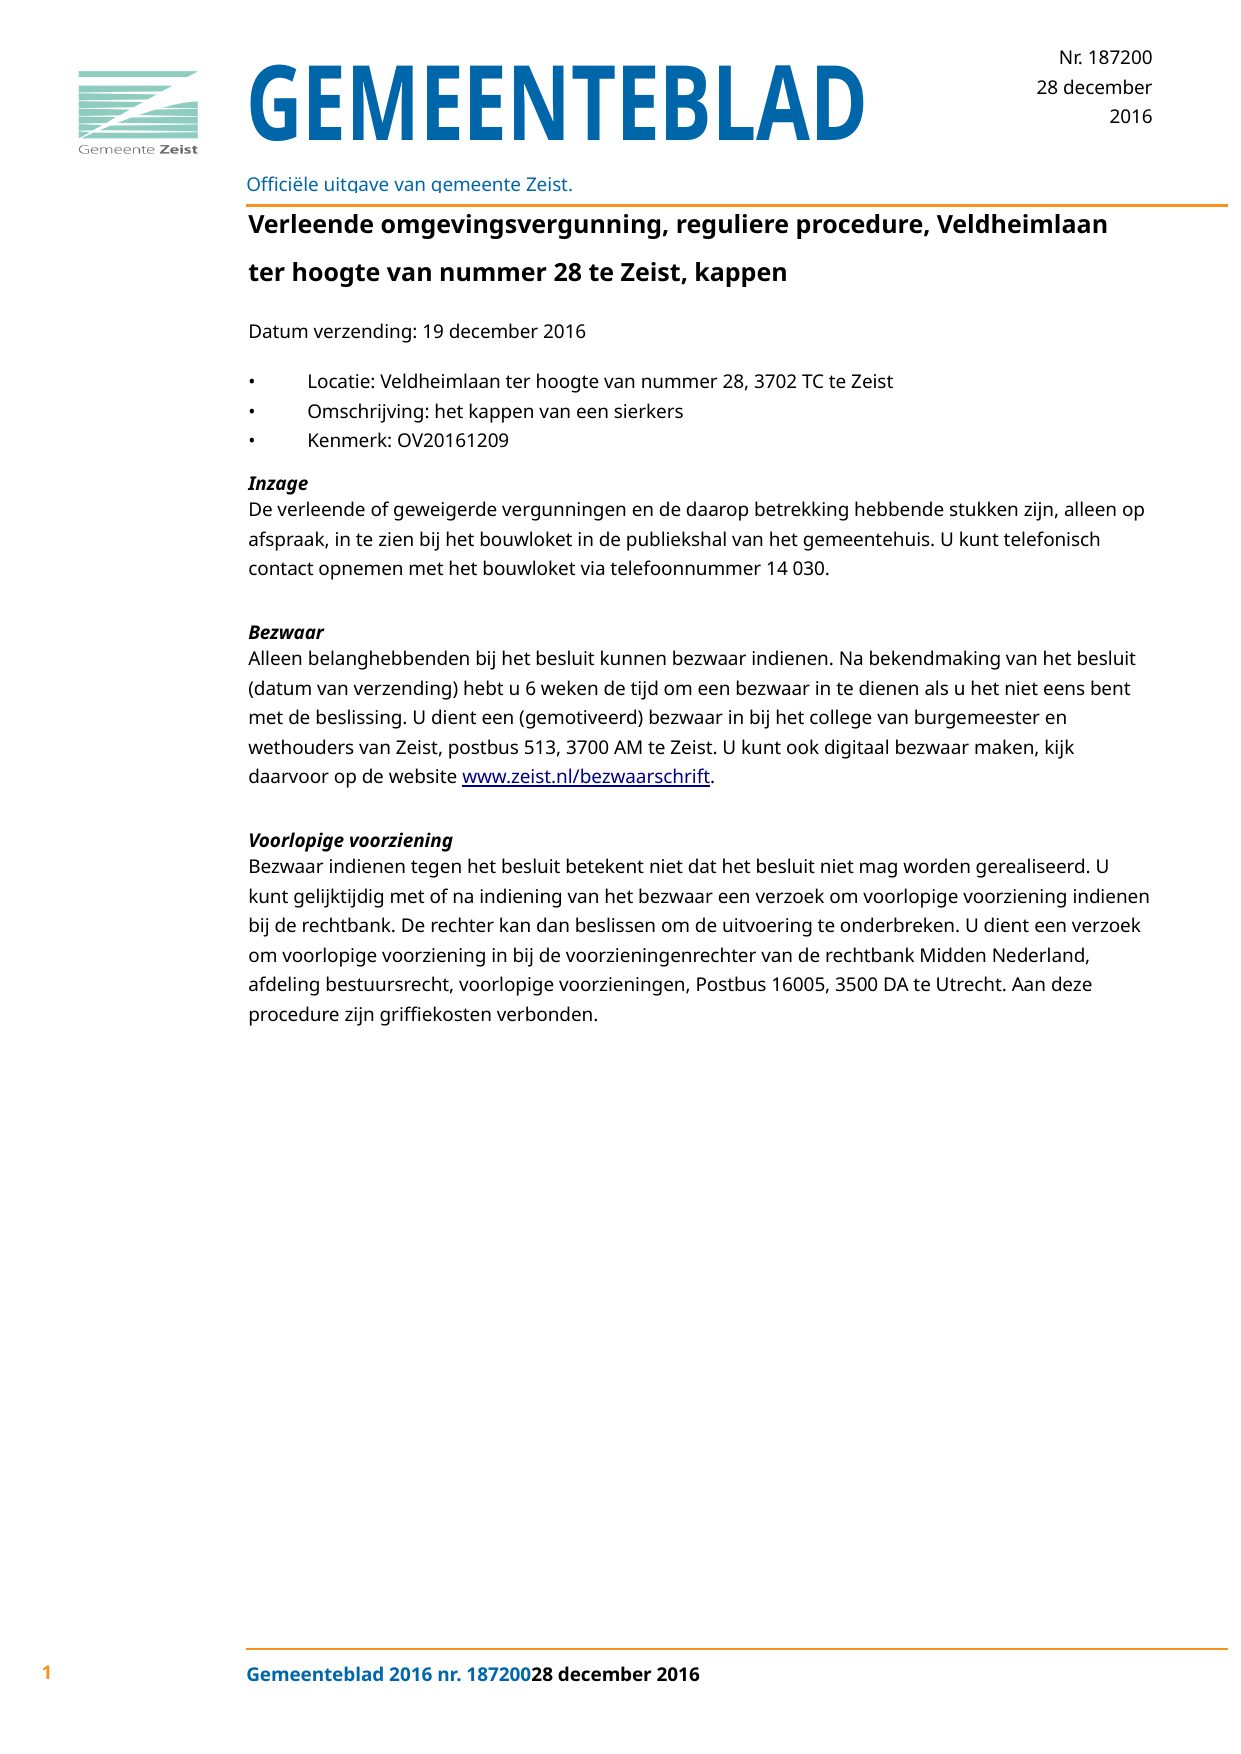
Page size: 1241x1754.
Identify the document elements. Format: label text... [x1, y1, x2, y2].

text Alleen belanghebbenden bij het besluit kunnen bezwaar indienen. Na bekendmaking van het besluit (datum van verzending) hebt u 6 weken de tijd om een bezwaar in te dienen als u het niet eens bent met de beslissing. U dient een (gemotiveerd) bezwaar in bij het college van burgemeester en wethouders van Zeist, postbus 513, 3700 AM te Zeist. U kunt ook digitaal bezwaar maken, kijk daarvoor op de website www.zeist.nl/bezwaarschrift. [248, 645, 1152, 789]
text Datum verzending: 19 december 2016 [248, 318, 1152, 344]
text De verleende of geweigerde vergunningen en de daarop betrekking hebbende stukken zijn, alleen op afspraak, in te zien bij het bouwloket in de publiekshal van het gemeentehuis. U kunt telefonisch contact opnemen met het bouwloket via telefoonnummer 14 030. [248, 496, 1152, 581]
list Locatie: Veldheimlaan ter hoogte van nummer 28, 3702 TC te Zeist [248, 368, 1152, 394]
text Verleende omgevingsvergunning, reguliere procedure, Veldheimlaan ter hoogte van nummer 28 te Zeist, kappen [248, 207, 1152, 288]
text Bezwaar [248, 619, 1152, 645]
text Bezwaar indienen tegen het besluit betekent niet dat het besluit niet mag worden gerealiseerd. U kunt gelijktijdig met of na indiening van het bezwaar een verzoek om voorlopige voorziening indienen bij de rechtbank. De rechter kan dan beslissen om de uitvoering te onderbreken. U dient een verzoek om voorlopige voorziening in bij de voorzieningenrechter van de rechtbank Midden Nederland, afdeling bestuursrecht, voorlopige voorzieningen, Postbus 16005, 3500 DA te Utrecht. Aan deze procedure zijn griffiekosten verbonden. [248, 853, 1152, 1027]
text Voorlopige voorziening [248, 827, 1152, 853]
picture [41, 47, 231, 172]
text Inzage [248, 471, 1152, 496]
list Kenmerk: OV20161209 [248, 427, 1152, 453]
list Omschrijving: het kappen van een sierkers [248, 398, 1152, 424]
